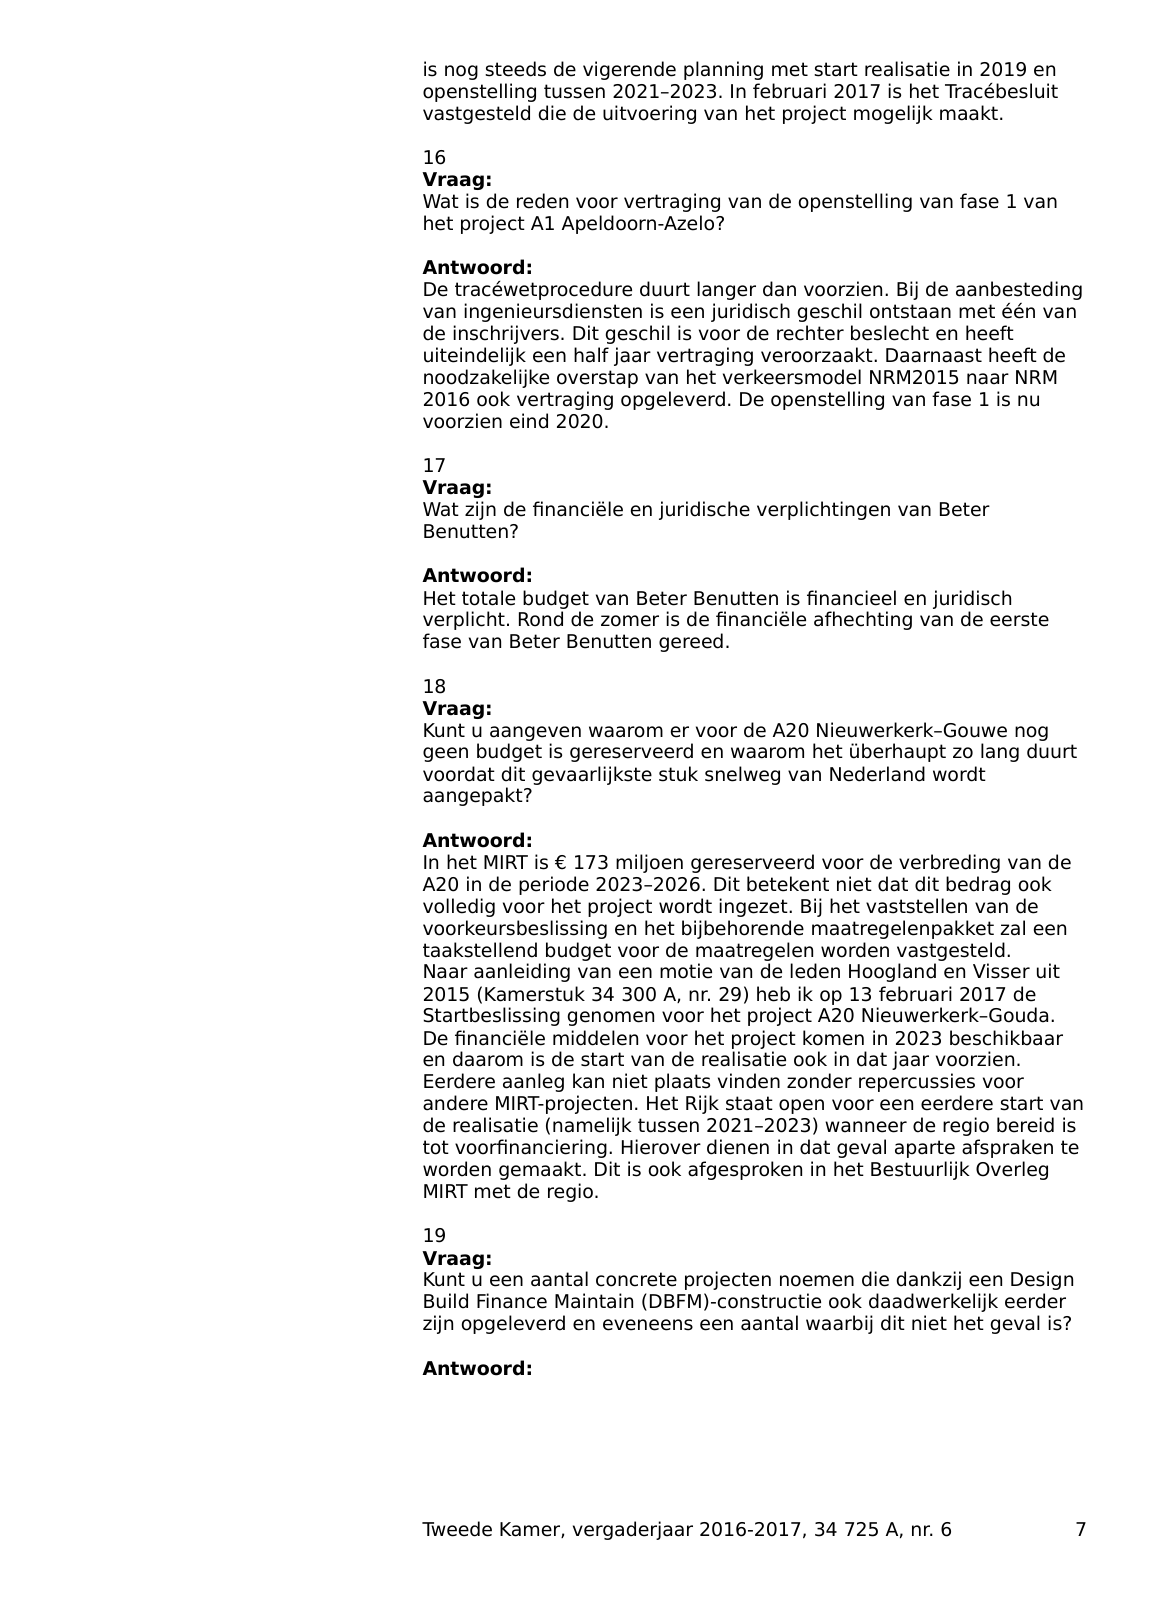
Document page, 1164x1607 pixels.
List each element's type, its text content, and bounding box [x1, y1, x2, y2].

text Vraag: [422, 697, 1087, 719]
text Antwoord: [422, 565, 1087, 587]
text Kunt u een aantal concrete projecten noemen die dankzij een Design Build Finance Maintain (DBFM)-constructie ook daadwerkelijk eerder zijn opgeleverd en eveneens een aantal waarbij dit niet het geval is? [422, 1269, 1087, 1335]
text Antwoord: [422, 1357, 1087, 1379]
text Vraag: [422, 169, 1087, 191]
text Wat zijn de financiële en juridische verplichtingen van Beter Benutten? [422, 499, 1087, 543]
text In het MIRT is € 173 miljoen gereserveerd voor de verbreding van de A20 in de periode 2023–2026. Dit betekent niet dat dit bedrag ook volledig voor het project wordt ingezet. Bij het vaststellen van de voorkeursbeslissing en het bijbehorende maatregelenpakket zal een taakstellend budget voor de maatregelen worden vastgesteld. [422, 852, 1087, 961]
text Het totale budget van Beter Benutten is financieel en juridisch verplicht. Rond de zomer is de financiële afhechting van de eerste fase van Beter Benutten gereed. [422, 587, 1087, 653]
text Antwoord: [422, 257, 1087, 279]
text 16 [422, 147, 1087, 169]
text 17 [422, 455, 1087, 477]
text Vraag: [422, 1247, 1087, 1269]
text Antwoord: [422, 829, 1087, 852]
text is nog steeds de vigerende planning met start realisatie in 2019 en openstelling tussen 2021–2023. In februari 2017 is het Tracébesluit vastgesteld die de uitvoering van het project mogelijk maakt. [422, 59, 1087, 125]
text 18 [422, 676, 1087, 697]
text Kunt u aangeven waarom er voor de A20 Nieuwerkerk–Gouwe nog geen budget is gereserveerd en waarom het überhaupt zo lang duurt voordat dit gevaarlijkste stuk snelweg van Nederland wordt aangepakt? [422, 719, 1087, 807]
text Vraag: [422, 477, 1087, 499]
text Naar aanleiding van een motie van de leden Hoogland en Visser uit 2015 (Kamerstuk 34 300 A, nr. 29) heb ik op 13 februari 2017 de Startbeslissing genomen voor het project A20 Nieuwerkerk–Gouda. De financiële middelen voor het project komen in 2023 beschikbaar en daarom is de start van de realisatie ook in dat jaar voorzien. Eerdere aanleg kan niet plaats vinden zonder repercussies voor andere MIRT-projecten. Het Rijk staat open voor een eerdere start van de realisatie (namelijk tussen 2021–2023) wanneer de regio bereid is tot voorfinanciering. Hierover dienen in dat geval aparte afspraken te worden gemaakt. Dit is ook afgesproken in het Bestuurlijk Overleg MIRT met de regio. [422, 961, 1087, 1203]
text De tracéwetprocedure duurt langer dan voorzien. Bij de aanbesteding van ingenieursdiensten is een juridisch geschil ontstaan met één van de inschrijvers. Dit geschil is voor de rechter beslecht en heeft uiteindelijk een half jaar vertraging veroorzaakt. Daarnaast heeft de noodzakelijke overstap van het verkeersmodel NRM2015 naar NRM 2016 ook vertraging opgeleverd. De openstelling van fase 1 is nu voorzien eind 2020. [422, 279, 1087, 433]
text Wat is de reden voor vertraging van de openstelling van fase 1 van het project A1 Apeldoorn-Azelo? [422, 191, 1087, 235]
text 19 [422, 1225, 1087, 1247]
